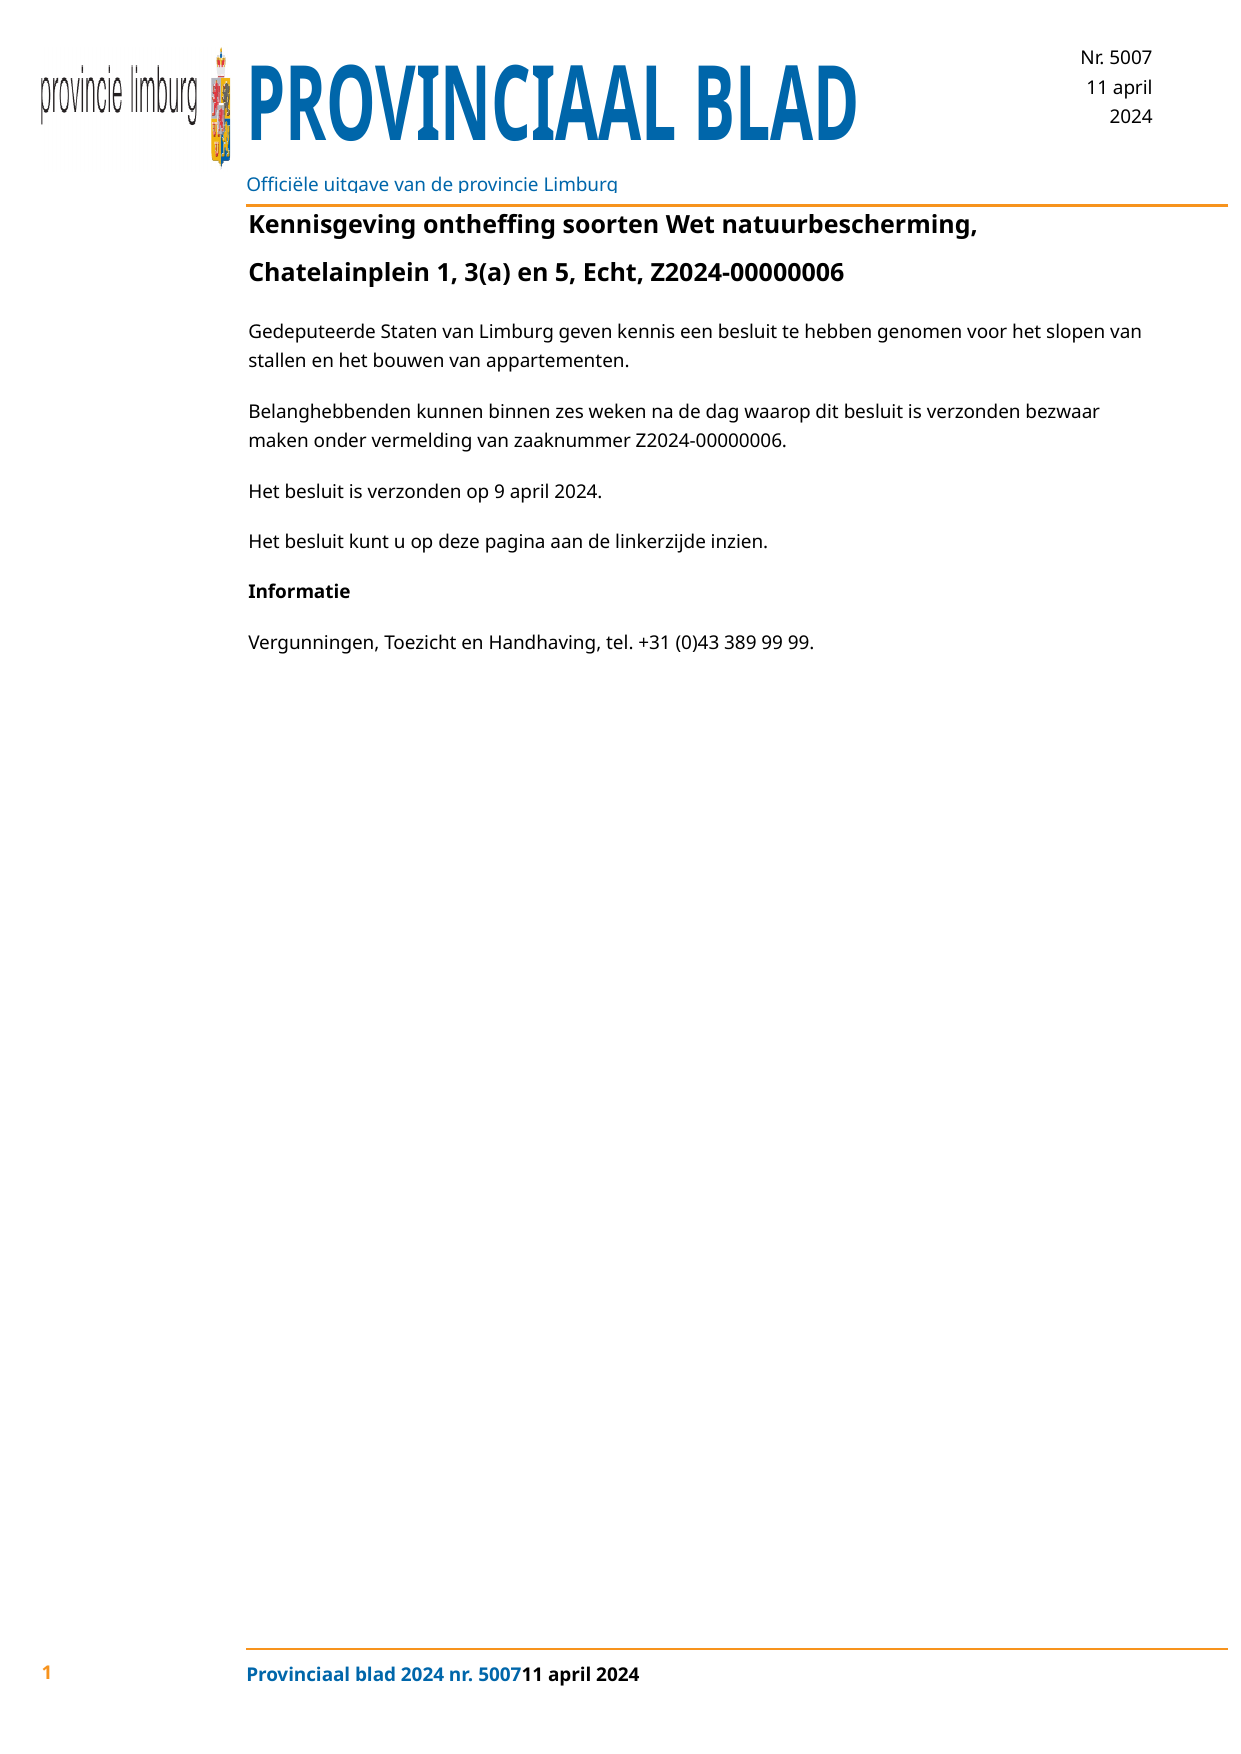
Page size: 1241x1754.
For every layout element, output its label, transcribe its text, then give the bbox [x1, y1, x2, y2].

text Informatie [248, 579, 1152, 604]
text Kennisgeving ontheffing soorten Wet natuurbescherming, Chatelainplein 1, 3(a) en 5, Echt, Z2024-00000006 [248, 207, 1152, 288]
text Gedeputeerde Staten van Limburg geven kennis een besluit te hebben genomen voor het slopen van stallen en het bouwen van appartementen. [248, 318, 1152, 373]
text Het besluit kunt u op deze pagina aan de linkerzijde inzien. [248, 528, 1152, 554]
text Vergunningen, Toezicht en Handhaving, tel. +31 (0)43 389 99 99. [248, 629, 1152, 655]
text Het besluit is verzonden op 9 april 2024. [248, 478, 1152, 504]
text Belanghebbenden kunnen binnen zes weken na de dag waarop dit besluit is verzonden bezwaar maken onder vermelding van zaaknummer Z2024-00000006. [248, 398, 1152, 453]
picture [41, 47, 231, 172]
